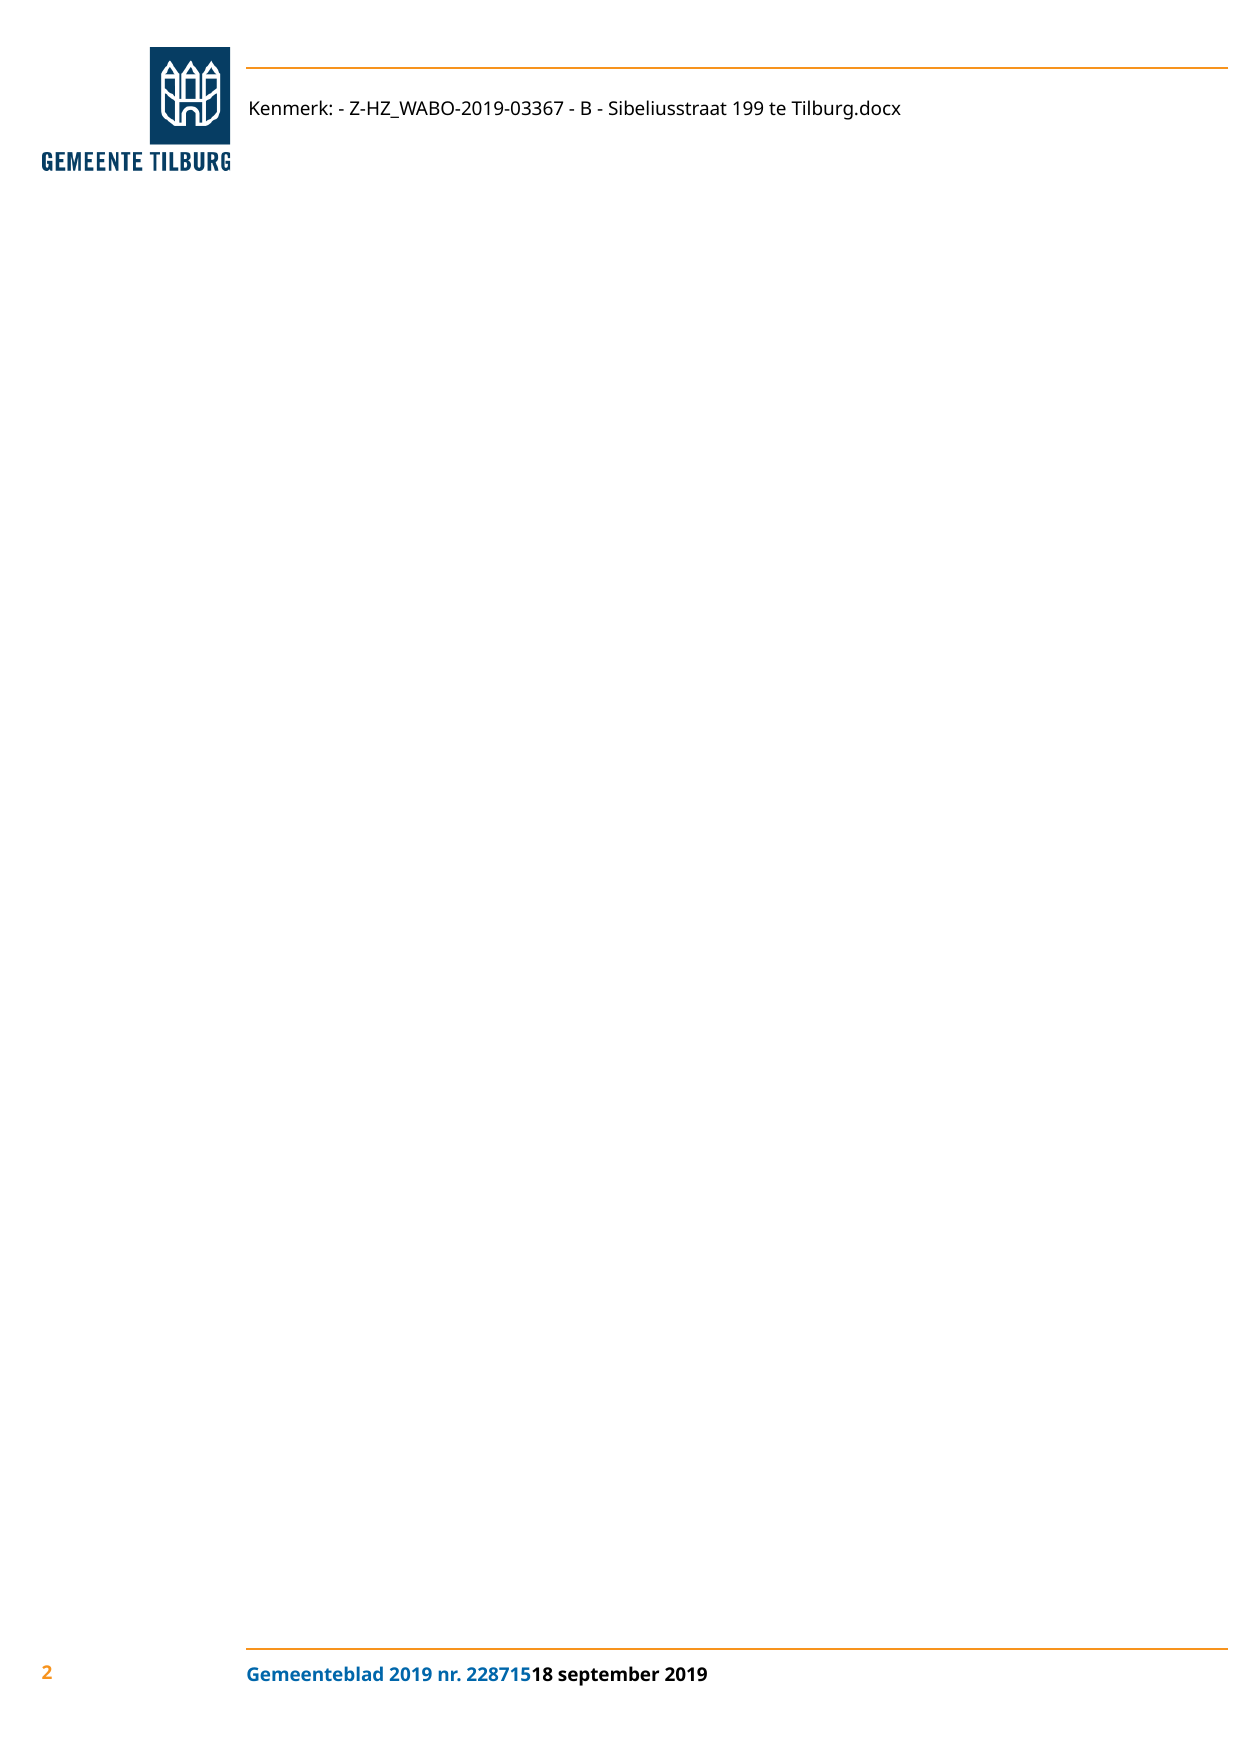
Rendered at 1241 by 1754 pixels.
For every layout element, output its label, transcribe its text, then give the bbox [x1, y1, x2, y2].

text Kenmerk: - Z-HZ_WABO-2019-03367 - B - Sibeliusstraat 199 te Tilburg.docx [248, 95, 1152, 121]
picture [41, 47, 231, 172]
